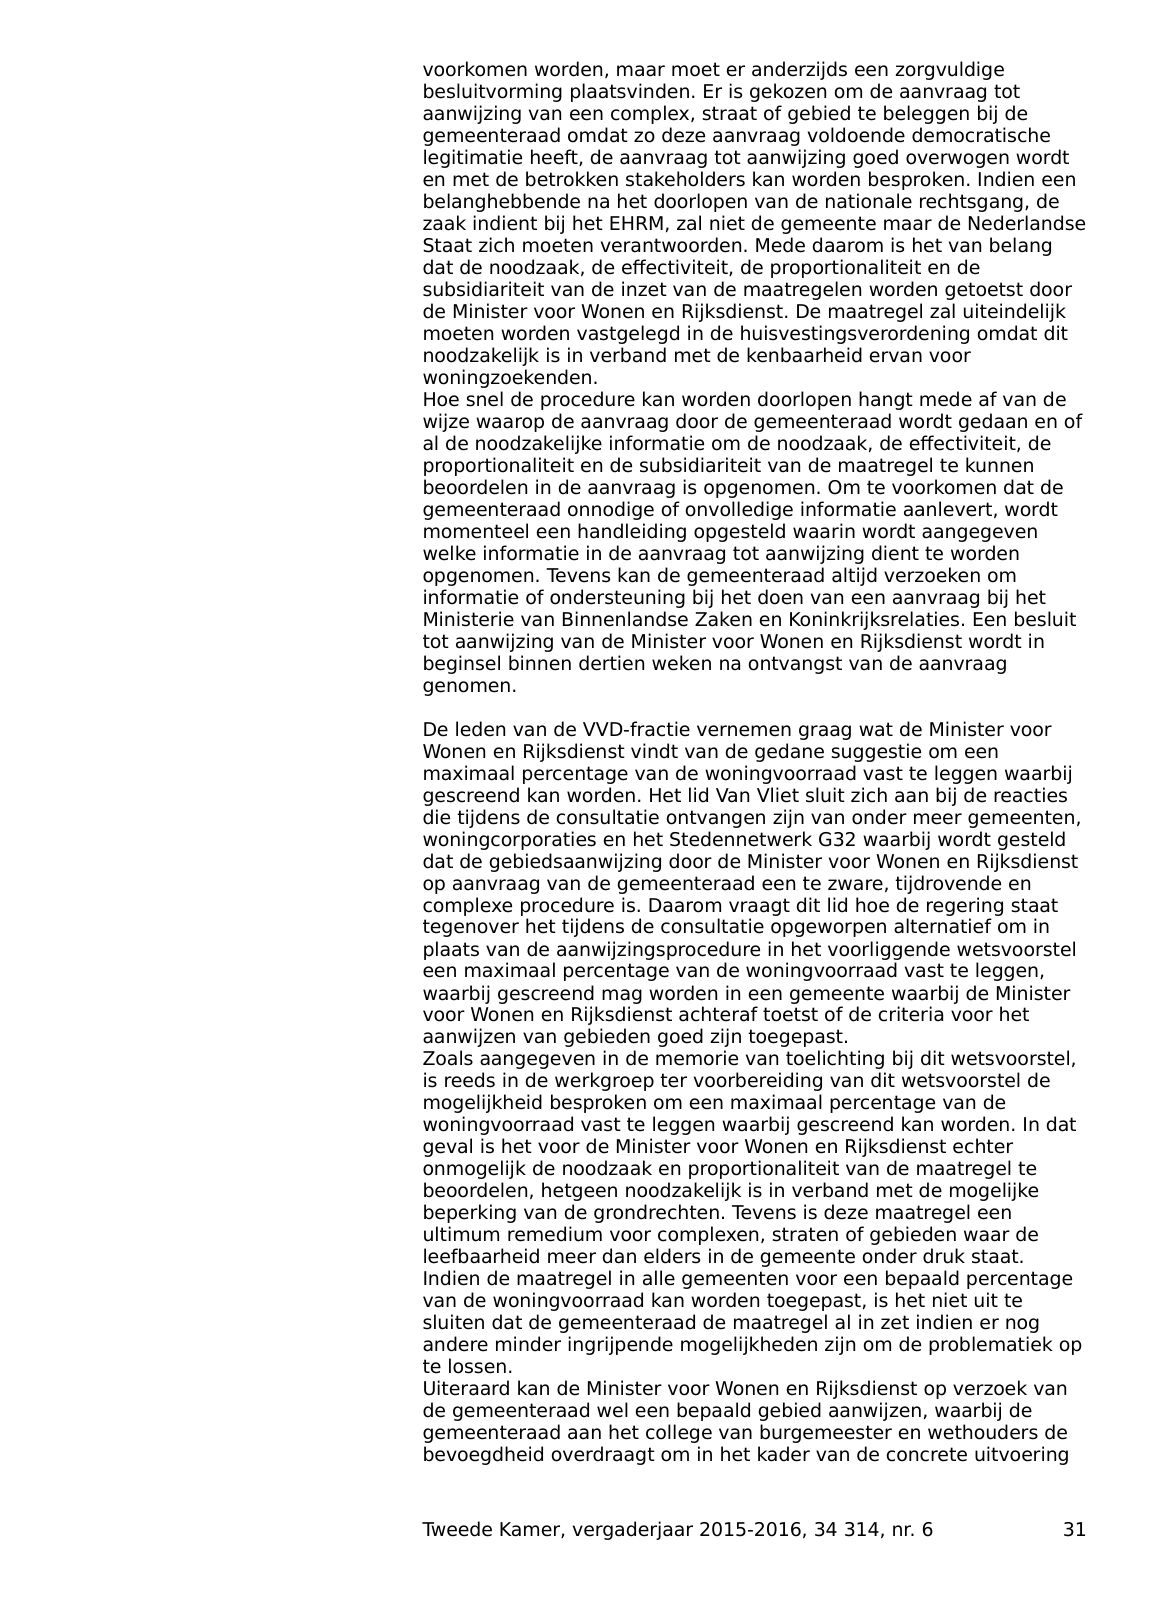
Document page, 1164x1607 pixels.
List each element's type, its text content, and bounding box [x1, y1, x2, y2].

text Zoals aangegeven in de memorie van toelichting bij dit wetsvoorstel, is reeds in de werkgroep ter voorbereiding van dit wetsvoorstel de mogelijkheid besproken om een maximaal percentage van de woningvoorraad vast te leggen waarbij gescreend kan worden. In dat geval is het voor de Minister voor Wonen en Rijksdienst echter onmogelijk de noodzaak en proportionaliteit van de maatregel te beoordelen, hetgeen noodzakelijk is in verband met de mogelijke beperking van de grondrechten. Tevens is deze maatregel een ultimum remedium voor complexen, straten of gebieden waar de leefbaarheid meer dan elders in de gemeente onder druk staat. Indien de maatregel in alle gemeenten voor een bepaald percentage van de woningvoorraad kan worden toegepast, is het niet uit te sluiten dat de gemeenteraad de maatregel al in zet indien er nog andere minder ingrijpende mogelijkheden zijn om de problematiek op te lossen. [422, 1048, 1087, 1378]
text Hoe snel de procedure kan worden doorlopen hangt mede af van de wijze waarop de aanvraag door de gemeenteraad wordt gedaan en of al de noodzakelijke informatie om de noodzaak, de effectiviteit, de proportionaliteit en de subsidiariteit van de maatregel te kunnen beoordelen in de aanvraag is opgenomen. Om te voorkomen dat de gemeenteraad onnodige of onvolledige informatie aanlevert, wordt momenteel een handleiding opgesteld waarin wordt aangegeven welke informatie in de aanvraag tot aanwijzing dient te worden opgenomen. Tevens kan de gemeenteraad altijd verzoeken om informatie of ondersteuning bij het doen van een aanvraag bij het Ministerie van Binnenlandse Zaken en Koninkrijksrelaties. Een besluit tot aanwijzing van de Minister voor Wonen en Rijksdienst wordt in beginsel binnen dertien weken na ontvangst van de aanvraag genomen. [422, 389, 1087, 696]
text De leden van de VVD-fractie vernemen graag wat de Minister voor Wonen en Rijksdienst vindt van de gedane suggestie om een maximaal percentage van de woningvoorraad vast te leggen waarbij gescreend kan worden. Het lid Van Vliet sluit zich aan bij de reacties die tijdens de consultatie ontvangen zijn van onder meer gemeenten, woningcorporaties en het Stedennetwerk G32 waarbij wordt gesteld dat de gebiedsaanwijzing door de Minister voor Wonen en Rijksdienst op aanvraag van de gemeenteraad een te zware, tijdrovende en complexe procedure is. Daarom vraagt dit lid hoe de regering staat tegenover het tijdens de consultatie opgeworpen alternatief om in plaats van de aanwijzingsprocedure in het voorliggende wetsvoorstel een maximaal percentage van de woningvoorraad vast te leggen, waarbij gescreend mag worden in een gemeente waarbij de Minister voor Wonen en Rijksdienst achteraf toetst of de criteria voor het aanwijzen van gebieden goed zijn toegepast. [422, 719, 1087, 1048]
text voorkomen worden, maar moet er anderzijds een zorgvuldige besluitvorming plaatsvinden. Er is gekozen om de aanvraag tot aanwijzing van een complex, straat of gebied te beleggen bij de gemeenteraad omdat zo deze aanvraag voldoende democratische legitimatie heeft, de aanvraag tot aanwijzing goed overwogen wordt en met de betrokken stakeholders kan worden besproken. Indien een belanghebbende na het doorlopen van de nationale rechtsgang, de zaak indient bij het EHRM, zal niet de gemeente maar de Nederlandse Staat zich moeten verantwoorden. Mede daarom is het van belang dat de noodzaak, de effectiviteit, de proportionaliteit en de subsidiariteit van de inzet van de maatregelen worden getoetst door de Minister voor Wonen en Rijksdienst. De maatregel zal uiteindelijk moeten worden vastgelegd in de huisvestingsverordening omdat dit noodzakelijk is in verband met de kenbaarheid ervan voor woningzoekenden. [422, 59, 1087, 389]
text Uiteraard kan de Minister voor Wonen en Rijksdienst op verzoek van de gemeenteraad wel een bepaald gebied aanwijzen, waarbij de gemeenteraad aan het college van burgemeester en wethouders de bevoegdheid overdraagt om in het kader van de concrete uitvoering [422, 1378, 1087, 1466]
